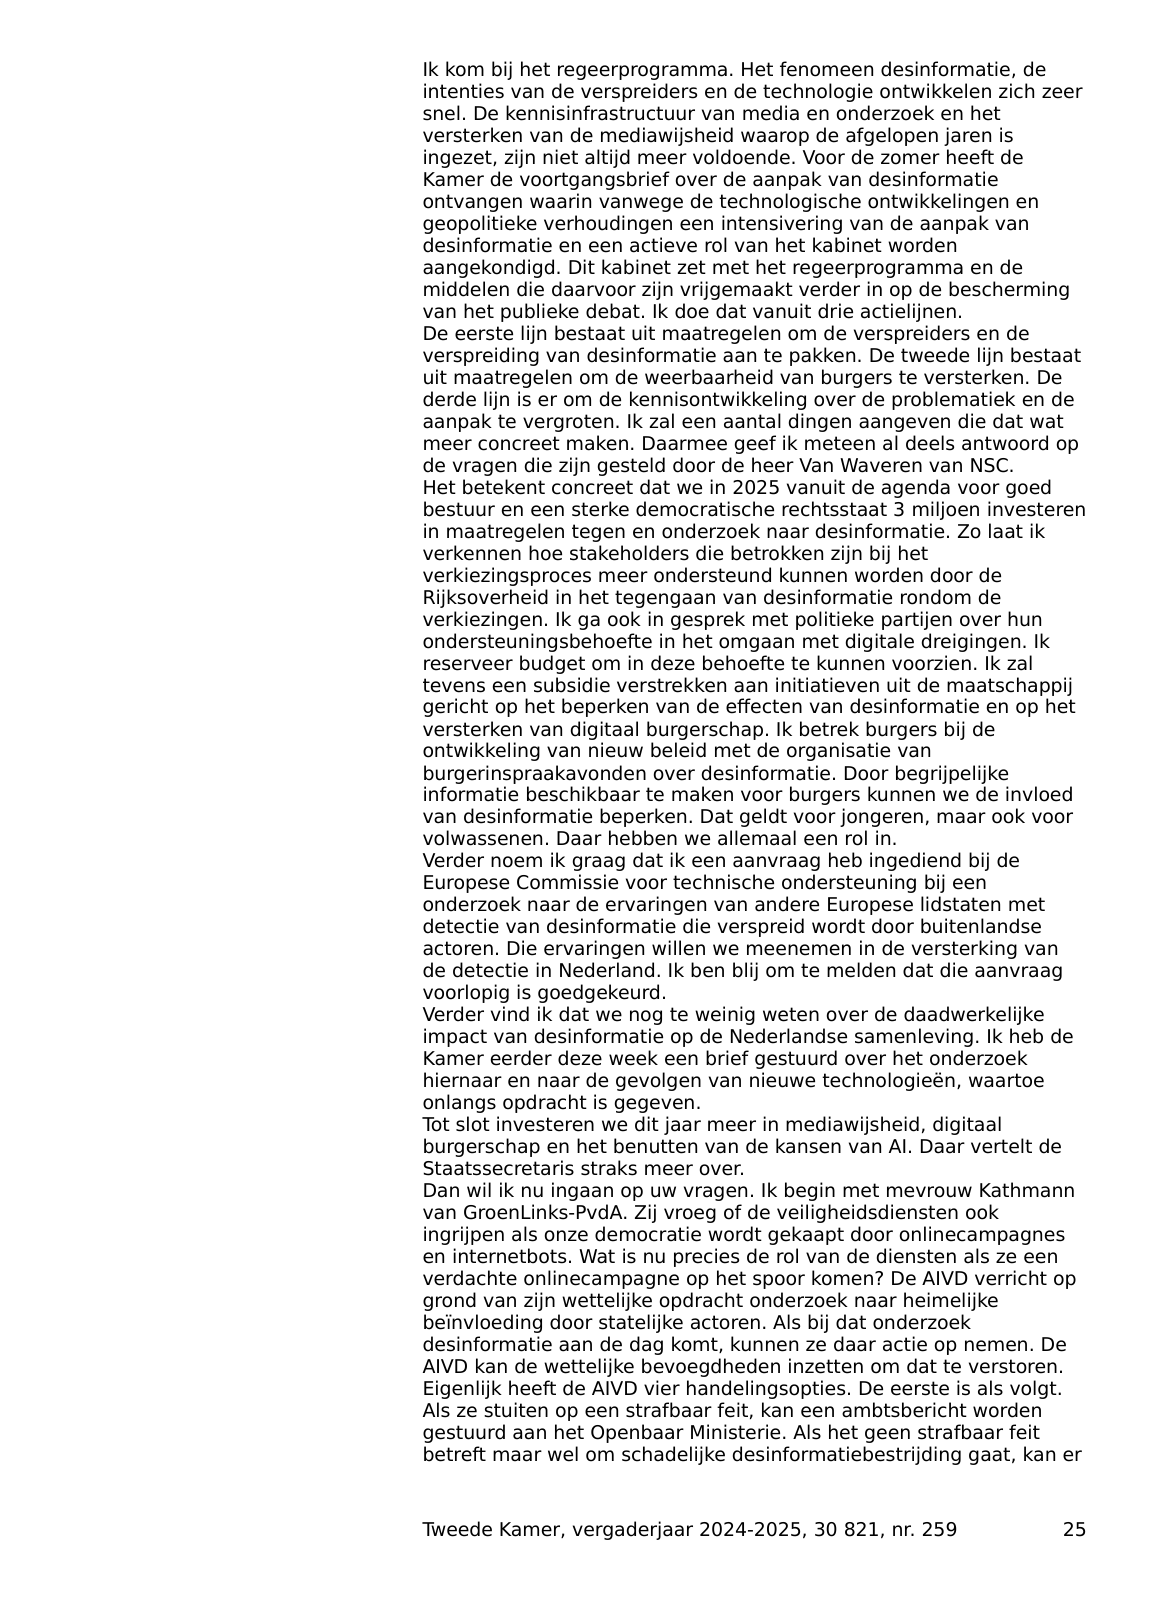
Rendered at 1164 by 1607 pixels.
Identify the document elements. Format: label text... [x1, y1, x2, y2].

text Ik kom bij het regeerprogramma. Het fenomeen desinformatie, de intenties van de verspreiders en de technologie ontwikkelen zich zeer snel. De kennisinfrastructuur van media en onderzoek en het versterken van de mediawijsheid waarop de afgelopen jaren is ingezet, zijn niet altijd meer voldoende. Voor de zomer heeft de Kamer de voortgangsbrief over de aanpak van desinformatie ontvangen waarin vanwege de technologische ontwikkelingen en geopolitieke verhoudingen een intensivering van de aanpak van desinformatie en een actieve rol van het kabinet worden aangekondigd. Dit kabinet zet met het regeerprogramma en de middelen die daarvoor zijn vrijgemaakt verder in op de bescherming van het publieke debat. Ik doe dat vanuit drie actielijnen. [422, 59, 1087, 323]
text Tot slot investeren we dit jaar meer in mediawijsheid, digitaal burgerschap en het benutten van de kansen van AI. Daar vertelt de Staatssecretaris straks meer over. [422, 1114, 1087, 1180]
text Dan wil ik nu ingaan op uw vragen. Ik begin met mevrouw Kathmann van GroenLinks-PvdA. Zij vroeg of de veiligheidsdiensten ook ingrijpen als onze democratie wordt gekaapt door onlinecampagnes en internetbots. Wat is nu precies de rol van de diensten als ze een verdachte onlinecampagne op het spoor komen? De AIVD verricht op grond van zijn wettelijke opdracht onderzoek naar heimelijke beïnvloeding door statelijke actoren. Als bij dat onderzoek desinformatie aan de dag komt, kunnen ze daar actie op nemen. De AIVD kan de wettelijke bevoegdheden inzetten om dat te verstoren. [422, 1180, 1087, 1378]
text Verder noem ik graag dat ik een aanvraag heb ingediend bij de Europese Commissie voor technische ondersteuning bij een onderzoek naar de ervaringen van andere Europese lidstaten met detectie van desinformatie die verspreid wordt door buitenlandse actoren. Die ervaringen willen we meenemen in de versterking van de detectie in Nederland. Ik ben blij om te melden dat die aanvraag voorlopig is goedgekeurd. [422, 850, 1087, 1004]
text Het betekent concreet dat we in 2025 vanuit de agenda voor goed bestuur en een sterke democratische rechtsstaat 3 miljoen investeren in maatregelen tegen en onderzoek naar desinformatie. Zo laat ik verkennen hoe stakeholders die betrokken zijn bij het verkiezingsproces meer ondersteund kunnen worden door de Rijksoverheid in het tegengaan van desinformatie rondom de verkiezingen. Ik ga ook in gesprek met politieke partijen over hun ondersteuningsbehoefte in het omgaan met digitale dreigingen. Ik reserveer budget om in deze behoefte te kunnen voorzien. Ik zal tevens een subsidie verstrekken aan initiatieven uit de maatschappij gericht op het beperken van de effecten van desinformatie en op het versterken van digitaal burgerschap. Ik betrek burgers bij de ontwikkeling van nieuw beleid met de organisatie van burgerinspraakavonden over desinformatie. Door begrijpelijke informatie beschikbaar te maken voor burgers kunnen we de invloed van desinformatie beperken. Dat geldt voor jongeren, maar ook voor volwassenen. Daar hebben we allemaal een rol in. [422, 477, 1087, 850]
text Verder vind ik dat we nog te weinig weten over de daadwerkelijke impact van desinformatie op de Nederlandse samenleving. Ik heb de Kamer eerder deze week een brief gestuurd over het onderzoek hiernaar en naar de gevolgen van nieuwe technologieën, waartoe onlangs opdracht is gegeven. [422, 1004, 1087, 1114]
text Eigenlijk heeft de AIVD vier handelingsopties. De eerste is als volgt. Als ze stuiten op een strafbaar feit, kan een ambtsbericht worden gestuurd aan het Openbaar Ministerie. Als het geen strafbaar feit betreft maar wel om schadelijke desinformatiebestrijding gaat, kan er [422, 1378, 1087, 1466]
text De eerste lijn bestaat uit maatregelen om de verspreiders en de verspreiding van desinformatie aan te pakken. De tweede lijn bestaat uit maatregelen om de weerbaarheid van burgers te versterken. De derde lijn is er om de kennisontwikkeling over de problematiek en de aanpak te vergroten. Ik zal een aantal dingen aangeven die dat wat meer concreet maken. Daarmee geef ik meteen al deels antwoord op de vragen die zijn gesteld door de heer Van Waveren van NSC. [422, 323, 1087, 477]
